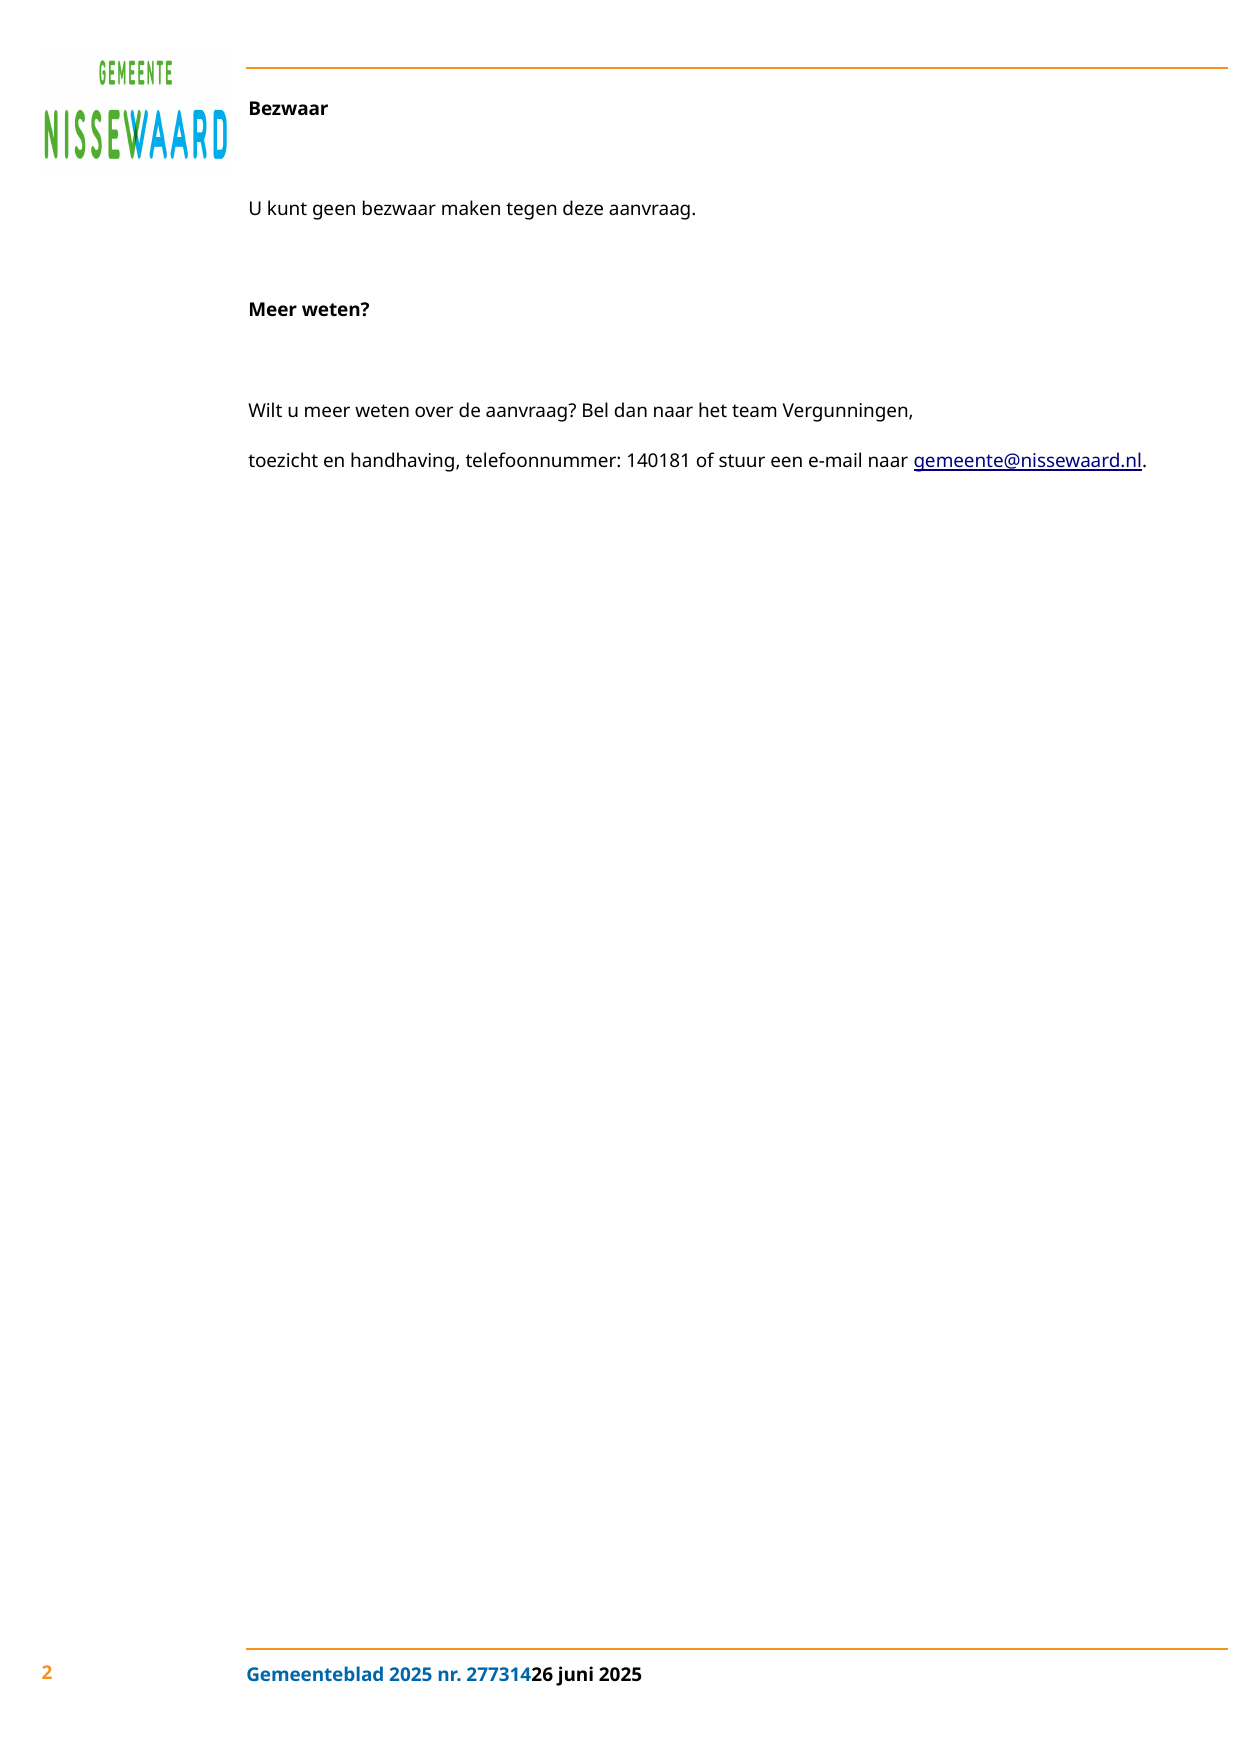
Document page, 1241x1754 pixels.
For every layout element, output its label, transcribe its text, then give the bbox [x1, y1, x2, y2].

text U kunt geen bezwaar maken tegen deze aanvraag. [248, 196, 1152, 221]
text Meer weten? [248, 296, 1152, 322]
text toezicht en handhaving, telefoonnummer: 140181 of stuur een e-mail naar gemeente@nissewaard.nl. [248, 448, 1152, 473]
text Bezwaar [248, 95, 1152, 121]
picture [41, 47, 231, 172]
text Wilt u meer weten over de aanvraag? Bel dan naar het team Vergunningen, [248, 397, 1152, 423]
